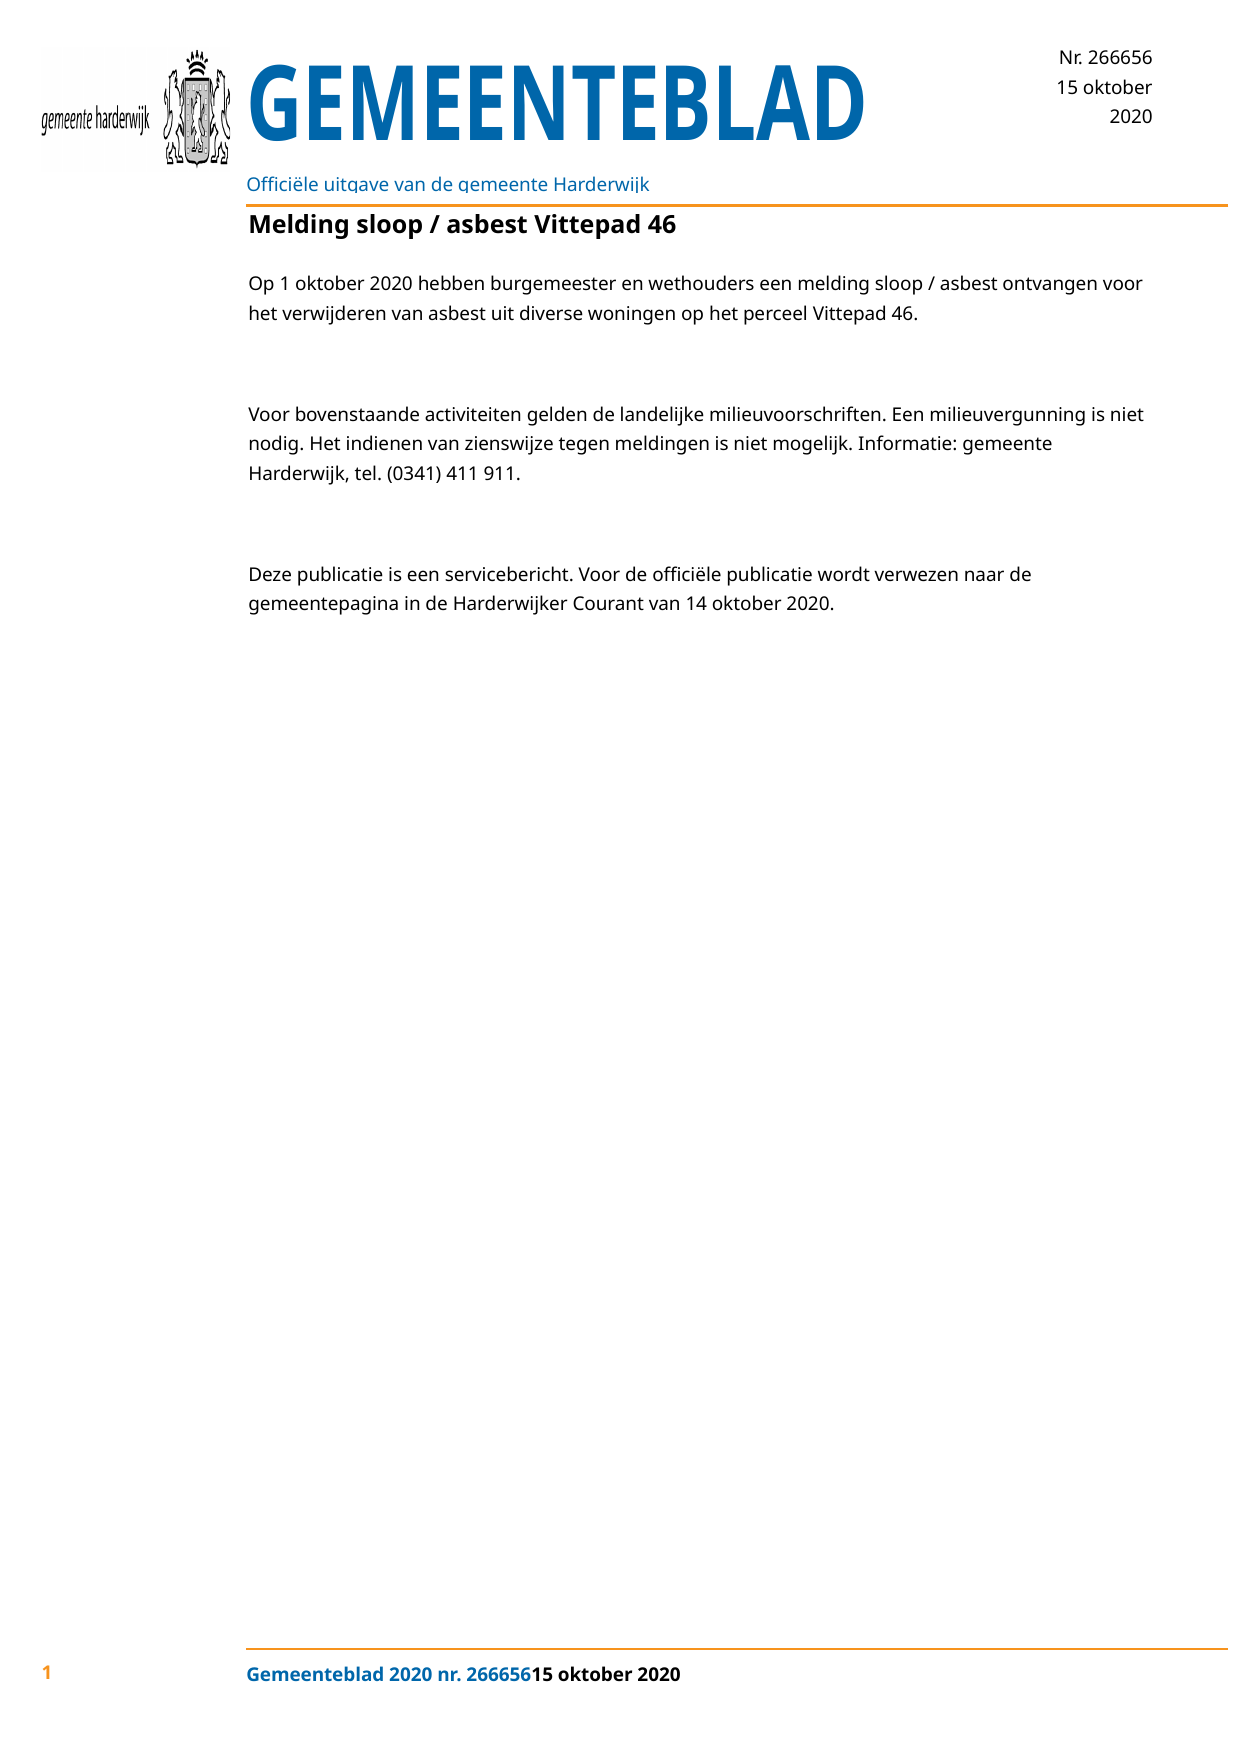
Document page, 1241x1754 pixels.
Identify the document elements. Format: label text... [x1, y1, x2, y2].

text Op 1 oktober 2020 hebben burgemeester en wethouders een melding sloop / asbest ontvangen voor het verwijderen van asbest uit diverse woningen op het perceel Vittepad 46. [248, 270, 1152, 326]
picture [41, 47, 231, 172]
text Voor bovenstaande activiteiten gelden de landelijke milieuvoorschriften. Een milieuvergunning is niet nodig. Het indienen van zienswijze tegen meldingen is niet mogelijk. Informatie: gemeente Harderwijk, tel. (0341) 411 911. [248, 401, 1152, 486]
text Deze publicatie is een servicebericht. Voor de officiële publicatie wordt verwezen naar de gemeentepagina in de Harderwijker Courant van 14 oktober 2020. [248, 561, 1152, 616]
text Melding sloop / asbest Vittepad 46 [248, 207, 1152, 241]
